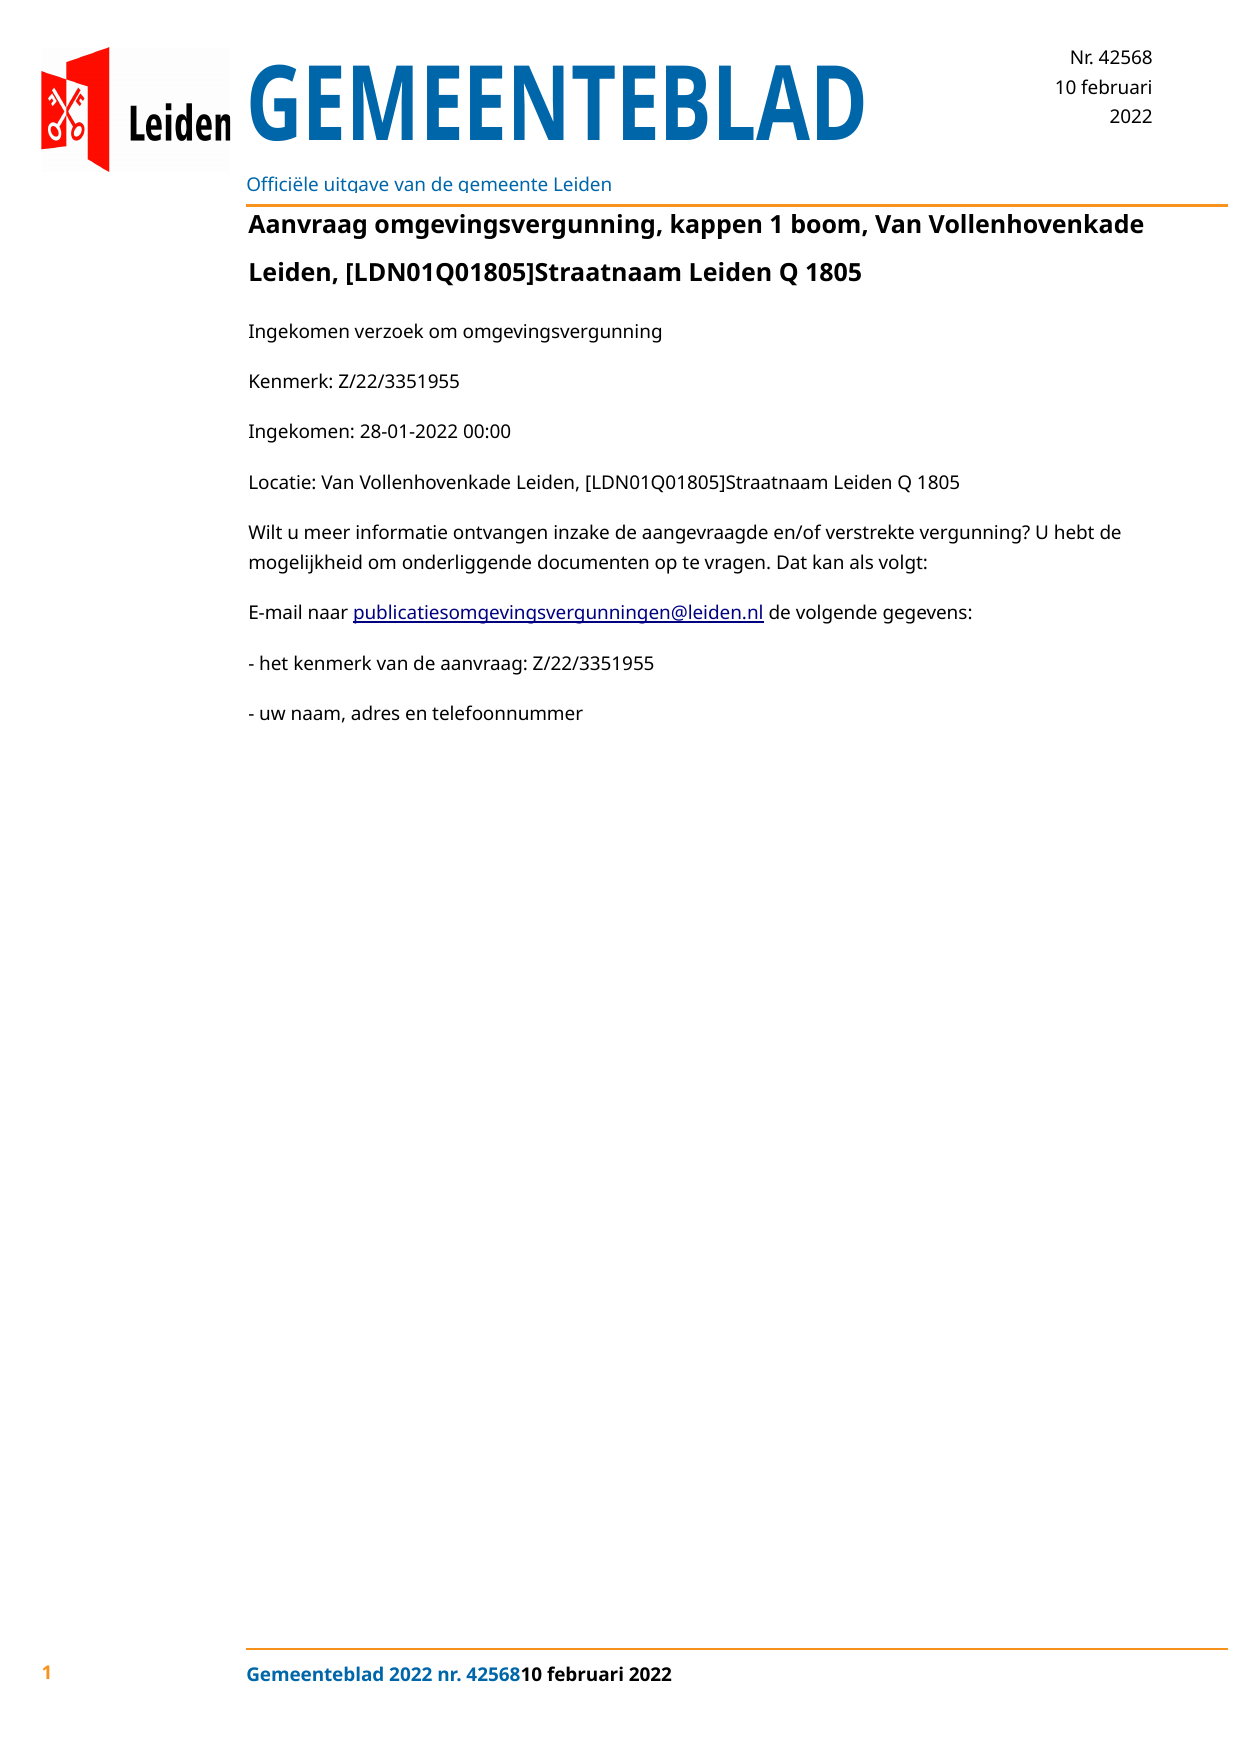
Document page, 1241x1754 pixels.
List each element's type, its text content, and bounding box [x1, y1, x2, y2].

picture [41, 47, 231, 172]
text E-mail naar publicatiesomgevingsvergunningen@leiden.nl de volgende gegevens: [248, 599, 1152, 625]
text Wilt u meer informatie ontvangen inzake de aangevraagde en/of verstrekte vergunning? U hebt de mogelijkheid om onderliggende documenten op te vragen. Dat kan als volgt: [248, 519, 1152, 575]
text Ingekomen verzoek om omgevingsvergunning [248, 318, 1152, 344]
text Ingekomen: 28-01-2022 00:00 [248, 419, 1152, 444]
text Kenmerk: Z/22/3351955 [248, 368, 1152, 394]
text - het kenmerk van de aanvraag: Z/22/3351955 [248, 650, 1152, 676]
text - uw naam, adres en telefoonnummer [248, 700, 1152, 726]
text Locatie: Van Vollenhovenkade Leiden, [LDN01Q01805]Straatnaam Leiden Q 1805 [248, 469, 1152, 495]
text Aanvraag omgevingsvergunning, kappen 1 boom, Van Vollenhovenkade Leiden, [LDN01Q01805]Straatnaam Leiden Q 1805 [248, 207, 1152, 288]
